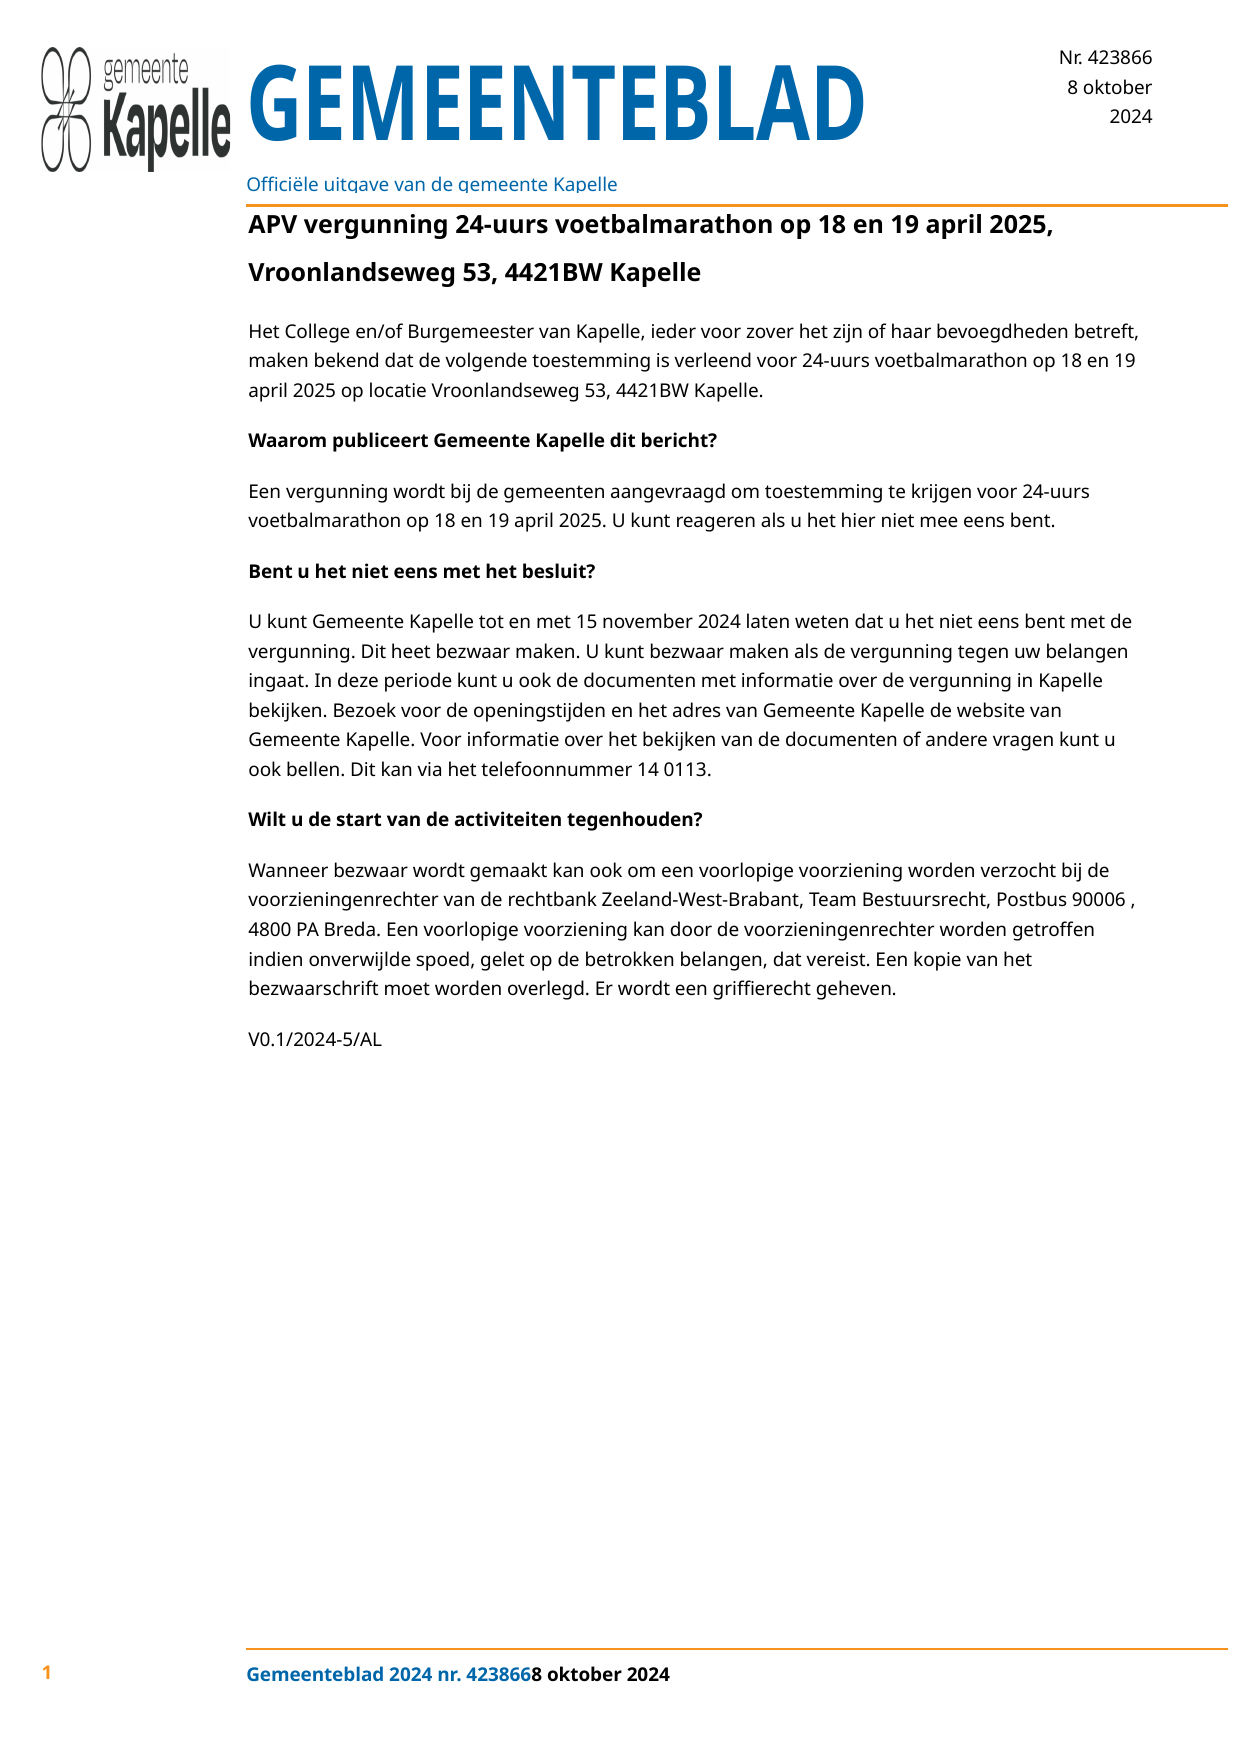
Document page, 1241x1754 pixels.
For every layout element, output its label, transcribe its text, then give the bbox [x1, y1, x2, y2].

text Het College en/of Burgemeester van Kapelle, ieder voor zover het zijn of haar bevoegdheden betreft, maken bekend dat de volgende toestemming is verleend voor 24-uurs voetbalmarathon op 18 en 19 april 2025 op locatie Vroonlandseweg 53, 4421BW Kapelle. [248, 318, 1152, 403]
text Bent u het niet eens met het besluit? [248, 558, 1152, 584]
text Wanneer bezwaar wordt gemaakt kan ook om een voorlopige voorziening worden verzocht bij de voorzieningenrechter van de rechtbank Zeeland-West-Brabant, Team Bestuursrecht, Postbus 90006 , 4800 PA Breda. Een voorlopige voorziening kan door de voorzieningenrechter worden getroffen indien onverwijlde spoed, gelet op de betrokken belangen, dat vereist. Een kopie van het bezwaarschrift moet worden overlegd. Er wordt een griffierecht geheven. [248, 857, 1152, 1001]
text APV vergunning 24-uurs voetbalmarathon op 18 en 19 april 2025, Vroonlandseweg 53, 4421BW Kapelle [248, 207, 1152, 288]
text Waarom publiceert Gemeente Kapelle dit bericht? [248, 427, 1152, 453]
text U kunt Gemeente Kapelle tot en met 15 november 2024 laten weten dat u het niet eens bent met de vergunning. Dit heet bezwaar maken. U kunt bezwaar maken als de vergunning tegen uw belangen ingaat. In deze periode kunt u ook de documenten met informatie over de vergunning in Kapelle bekijken. Bezoek voor de openingstijden en het adres van Gemeente Kapelle de website van Gemeente Kapelle. Voor informatie over het bekijken van de documenten of andere vragen kunt u ook bellen. Dit kan via het telefoonnummer 14 0113. [248, 608, 1152, 782]
text Wilt u de start van de activiteiten tegenhouden? [248, 807, 1152, 832]
picture [41, 47, 231, 172]
text V0.1/2024-5/AL [248, 1026, 1152, 1052]
text Een vergunning wordt bij de gemeenten aangevraagd om toestemming te krijgen voor 24-uurs voetbalmarathon op 18 en 19 april 2025. U kunt reageren als u het hier niet mee eens bent. [248, 478, 1152, 533]
